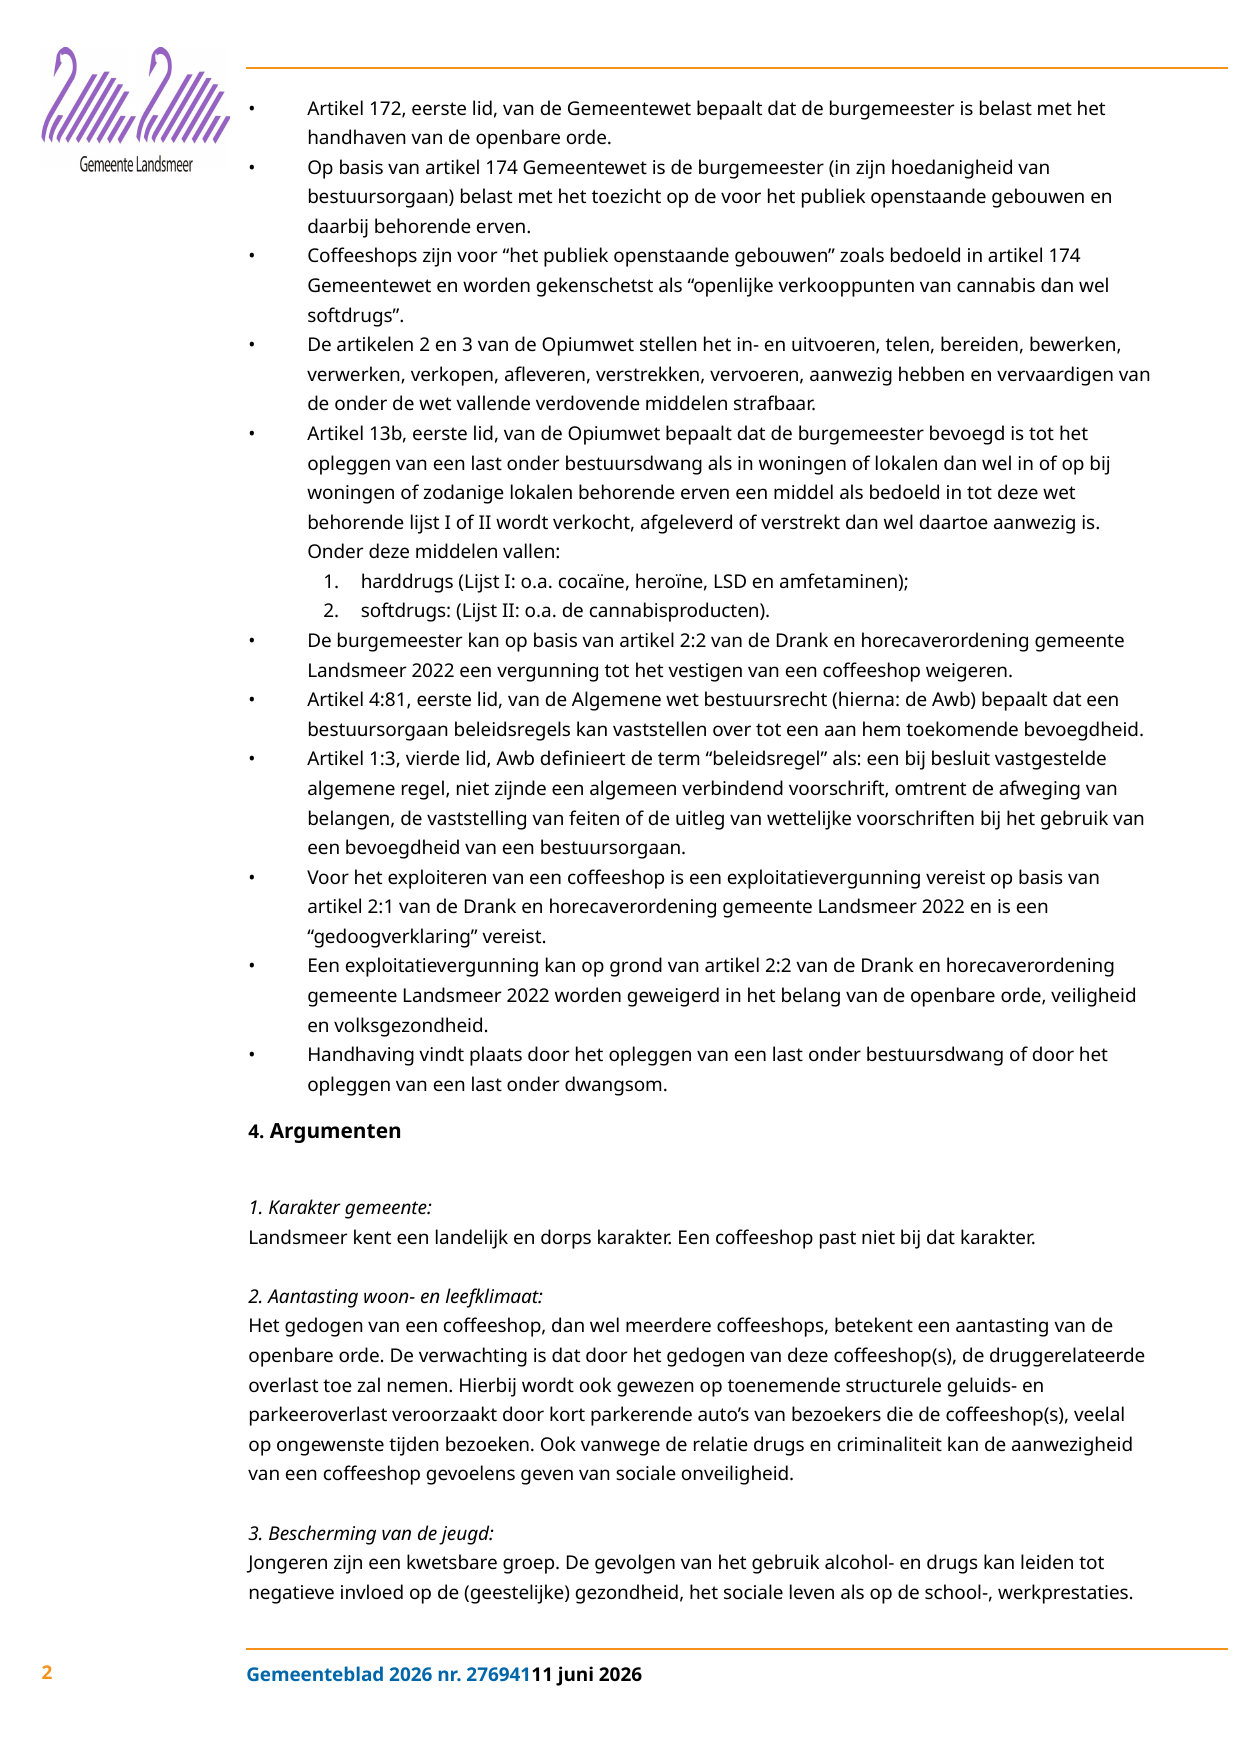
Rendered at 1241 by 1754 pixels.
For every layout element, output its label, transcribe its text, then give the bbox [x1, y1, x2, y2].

list softdrugs: (Lijst II: o.a. de cannabisproducten). [323, 598, 1152, 623]
text Landsmeer kent een landelijk en dorps karakter. Een coffeeshop past niet bij dat karakter. [248, 1224, 1152, 1250]
text 1. Karakter gemeente: [248, 1194, 1152, 1220]
text 4. Argumenten [248, 1117, 1152, 1145]
list Voor het exploiteren van een coffeeshop is een exploitatievergunning vereist op basis van artikel 2:1 van de Drank en horecaverordening gemeente Landsmeer 2022 en is een “gedoogverklaring” vereist. [248, 864, 1152, 949]
list Op basis van artikel 174 Gemeentewet is de burgemeester (in zijn hoedanigheid van bestuursorgaan) belast met het toezicht op de voor het publiek openstaande gebouwen en daarbij behorende erven. [248, 154, 1152, 239]
text Jongeren zijn een kwetsbare groep. De gevolgen van het gebruik alcohol- en drugs kan leiden tot negatieve invloed op de (geestelijke) gezondheid, het sociale leven als op de school-, werkprestaties. [248, 1549, 1152, 1605]
list Handhaving vindt plaats door het opleggen van een last onder bestuursdwang of door het opleggen van een last onder dwangsom. [248, 1041, 1152, 1097]
list De artikelen 2 en 3 van de Opiumwet stellen het in- en uitvoeren, telen, bereiden, bewerken, verwerken, verkopen, afleveren, verstrekken, vervoeren, aanwezig hebben en vervaardigen van de onder de wet vallende verdovende middelen strafbaar. [248, 331, 1152, 416]
list harddrugs (Lijst I: o.a. cocaïne, heroïne, LSD en amfetaminen); [323, 568, 1152, 594]
text 2. Aantasting woon- en leefklimaat: [248, 1283, 1152, 1309]
list Artikel 1:3, vierde lid, Awb definieert de term “beleidsregel” als: een bij besluit vastgestelde algemene regel, niet zijnde een algemeen verbindend voorschrift, omtrent de afweging van belangen, de vaststelling van feiten of de uitleg van wettelijke voorschriften bij het gebruik van een bevoegdheid van een bestuursorgaan. [248, 746, 1152, 860]
list De burgemeester kan op basis van artikel 2:2 van de Drank en horecaverordening gemeente Landsmeer 2022 een vergunning tot het vestigen van een coffeeshop weigeren. [248, 627, 1152, 683]
list Een exploitatievergunning kan op grond van artikel 2:2 van de Drank en horecaverordening gemeente Landsmeer 2022 worden geweigerd in het belang van de openbare orde, veiligheid en volksgezondheid. [248, 953, 1152, 1038]
list Artikel 172, eerste lid, van de Gemeentewet bepaalt dat de burgemeester is belast met het handhaven van de openbare orde. [248, 95, 1152, 150]
list Artikel 13b, eerste lid, van de Opiumwet bepaalt dat de burgemeester bevoegd is tot het opleggen van een last onder bestuursdwang als in woningen of lokalen dan wel in of op bij woningen of zodanige lokalen behorende erven een middel als bedoeld in tot deze wet behorende lijst I of II wordt verkocht, afgeleverd of verstrekt dan wel daartoe aanwezig is. Onder deze middelen vallen: [248, 420, 1152, 564]
text 3. Bescherming van de jeugd: [248, 1520, 1152, 1546]
list Coffeeshops zijn voor “het publiek openstaande gebouwen” zoals bedoeld in artikel 174 Gemeentewet en worden gekenschetst als “openlijke verkooppunten van cannabis dan wel softdrugs”. [248, 243, 1152, 328]
picture [41, 47, 231, 172]
list Artikel 4:81, eerste lid, van de Algemene wet bestuursrecht (hierna: de Awb) bepaalt dat een bestuursorgaan beleidsregels kan vaststellen over tot een aan hem toekomende bevoegdheid. [248, 686, 1152, 742]
text Het gedogen van een coffeeshop, dan wel meerdere coffeeshops, betekent een aantasting van de openbare orde. De verwachting is dat door het gedogen van deze coffeeshop(s), de druggerelateerde overlast toe zal nemen. Hierbij wordt ook gewezen op toenemende structurele geluids- en parkeeroverlast veroorzaakt door kort parkerende auto’s van bezoekers die de coffeeshop(s), veelal op ongewenste tijden bezoeken. Ook vanwege de relatie drugs en criminaliteit kan de aanwezigheid van een coffeeshop gevoelens geven van sociale onveiligheid. [248, 1313, 1152, 1486]
